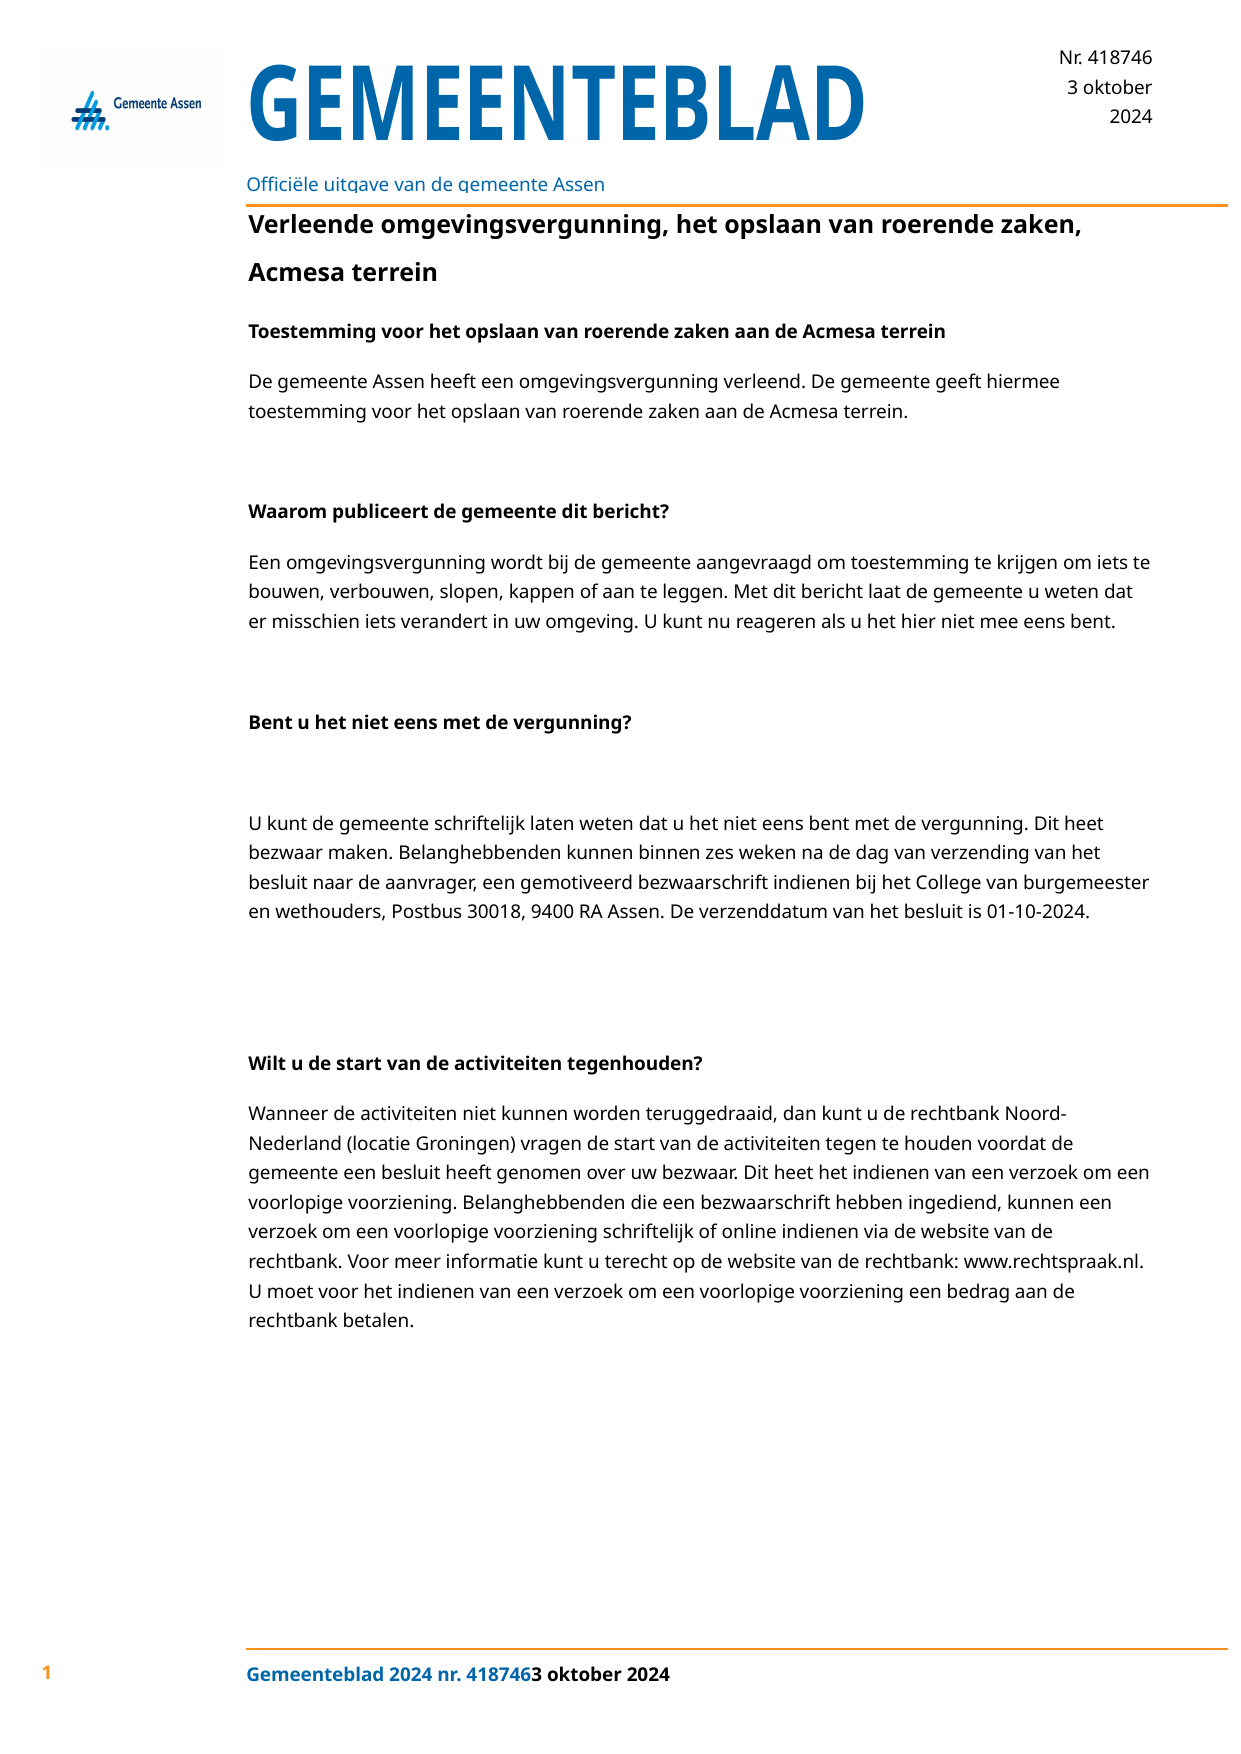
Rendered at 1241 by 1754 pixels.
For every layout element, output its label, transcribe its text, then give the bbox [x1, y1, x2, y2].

text Wilt u de start van de activiteiten tegenhouden? [248, 1050, 1152, 1076]
picture [41, 47, 231, 172]
text Een omgevingsvergunning wordt bij de gemeente aangevraagd om toestemming te krijgen om iets te bouwen, verbouwen, slopen, kappen of aan te leggen. Met dit bericht laat de gemeente u weten dat er misschien iets verandert in uw omgeving. U kunt nu reageren als u het hier niet mee eens bent. [248, 549, 1152, 634]
text De gemeente Assen heeft een omgevingsvergunning verleend. De gemeente geeft hiermee toestemming voor het opslaan van roerende zaken aan de Acmesa terrein. [248, 368, 1152, 424]
text Wanneer de activiteiten niet kunnen worden teruggedraaid, dan kunt u de rechtbank Noord-Nederland (locatie Groningen) vragen de start van de activiteiten tegen te houden voordat de gemeente een besluit heeft genomen over uw bezwaar. Dit heet het indienen van een verzoek om een voorlopige voorziening. Belanghebbenden die een bezwaarschrift hebben ingediend, kunnen een verzoek om een voorlopige voorziening schriftelijk of online indienen via de website van de rechtbank. Voor meer informatie kunt u terecht op de website van de rechtbank: www.rechtspraak.nl. U moet voor het indienen van een verzoek om een voorlopige voorziening een bedrag aan de rechtbank betalen. [248, 1100, 1152, 1333]
text Bent u het niet eens met de vergunning? [248, 709, 1152, 735]
text U kunt de gemeente schriftelijk laten weten dat u het niet eens bent met de vergunning. Dit heet bezwaar maken. Belanghebbenden kunnen binnen zes weken na de dag van verzending van het besluit naar de aanvrager, een gemotiveerd bezwaarschrift indienen bij het College van burgemeester en wethouders, Postbus 30018, 9400 RA Assen. De verzenddatum van het besluit is 01-10-2024. [248, 810, 1152, 924]
text Waarom publiceert de gemeente dit bericht? [248, 499, 1152, 524]
text Toestemming voor het opslaan van roerende zaken aan de Acmesa terrein [248, 318, 1152, 344]
text Verleende omgevingsvergunning, het opslaan van roerende zaken, Acmesa terrein [248, 207, 1152, 288]
